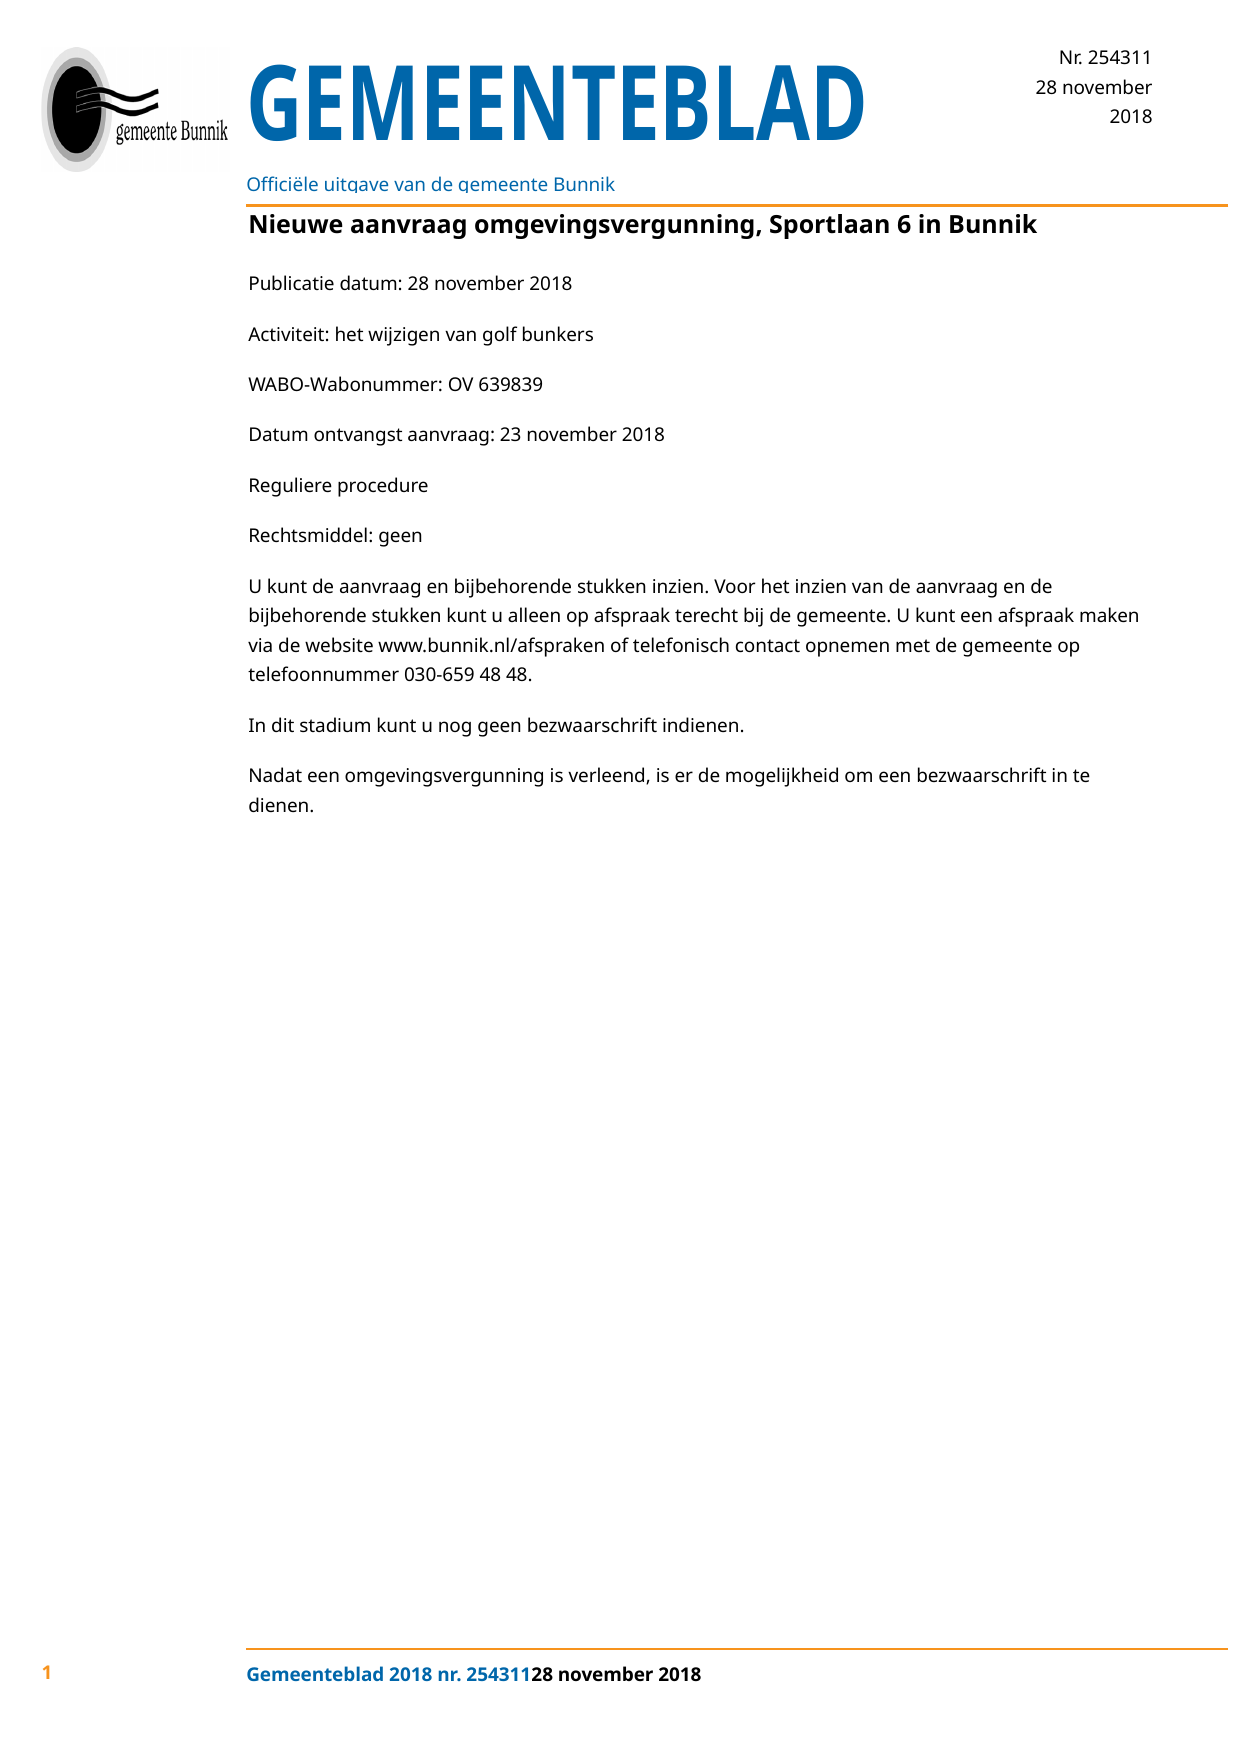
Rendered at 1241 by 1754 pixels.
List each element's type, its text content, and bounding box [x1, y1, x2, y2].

text Reguliere procedure [248, 472, 1152, 498]
text WABO-Wabonummer: OV 639839 [248, 371, 1152, 397]
text U kunt de aanvraag en bijbehorende stukken inzien. Voor het inzien van de aanvraag en de bijbehorende stukken kunt u alleen op afspraak terecht bij de gemeente. U kunt een afspraak maken via de website www.bunnik.nl/afspraken of telefonisch contact opnemen met de gemeente op telefoonnummer 030-659 48 48. [248, 573, 1152, 687]
text In dit stadium kunt u nog geen bezwaarschrift indienen. [248, 712, 1152, 738]
text Rechtsmiddel: geen [248, 522, 1152, 548]
text Nieuwe aanvraag omgevingsvergunning, Sportlaan 6 in Bunnik [248, 207, 1152, 241]
text Nadat een omgevingsvergunning is verleend, is er de mogelijkheid om een bezwaarschrift in te dienen. [248, 762, 1152, 818]
text Publicatie datum: 28 november 2018 [248, 270, 1152, 296]
text Activiteit: het wijzigen van golf bunkers [248, 321, 1152, 346]
picture [41, 47, 231, 172]
text Datum ontvangst aanvraag: 23 november 2018 [248, 422, 1152, 447]
